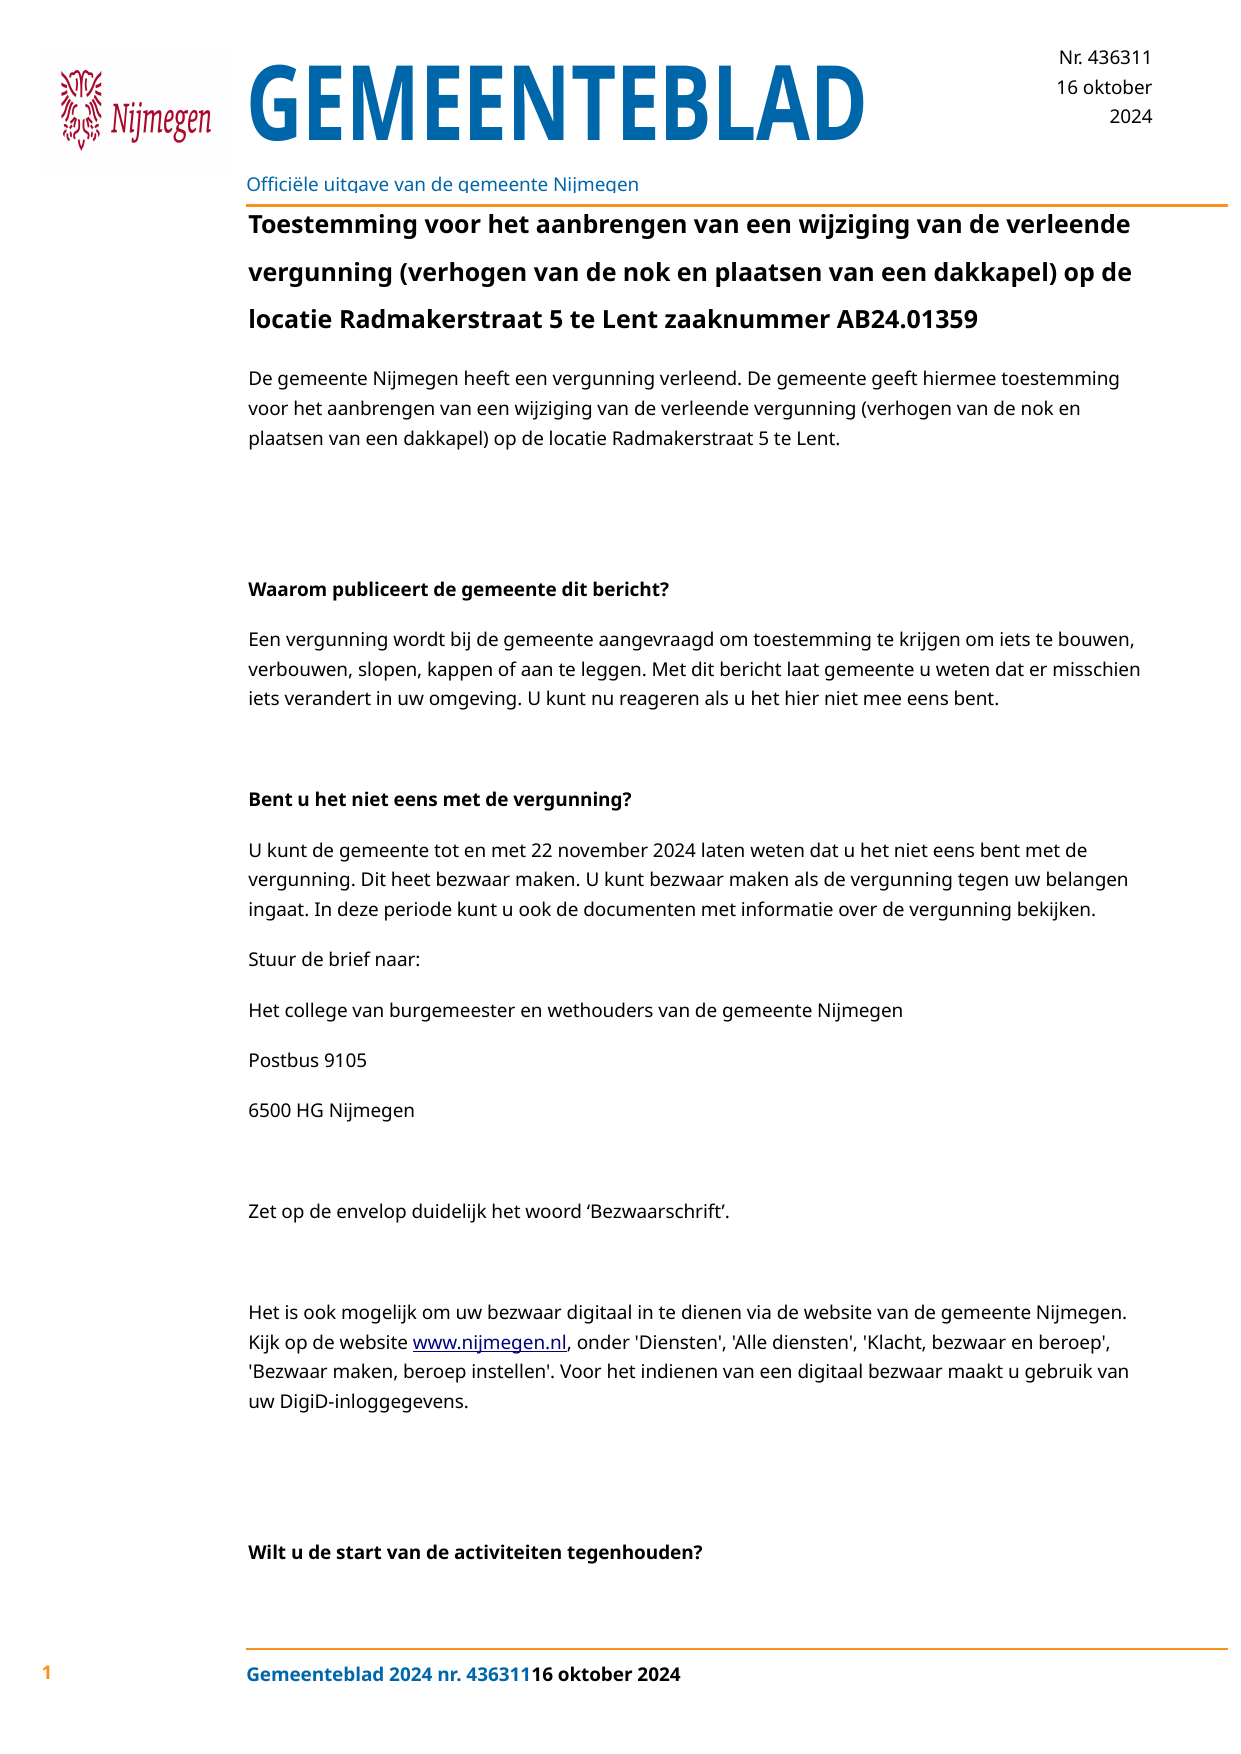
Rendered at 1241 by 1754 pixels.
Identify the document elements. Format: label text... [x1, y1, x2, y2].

text Het college van burgemeester en wethouders van de gemeente Nijmegen [248, 997, 1152, 1022]
text U kunt de gemeente tot en met 22 november 2024 laten weten dat u het niet eens bent met de vergunning. Dit heet bezwaar maken. U kunt bezwaar maken als de vergunning tegen uw belangen ingaat. In deze periode kunt u ook de documenten met informatie over de vergunning bekijken. [248, 837, 1152, 922]
text Zet op de envelop duidelijk het woord ‘Bezwaarschrift’. [248, 1198, 1152, 1224]
text Wilt u de start van de activiteiten tegenhouden? [248, 1539, 1152, 1565]
text Stuur de brief naar: [248, 946, 1152, 972]
text Toestemming voor het aanbrengen van een wijziging van de verleende vergunning (verhogen van de nok en plaatsen van een dakkapel) op de locatie Radmakerstraat 5 te Lent zaaknummer AB24.01359 [248, 207, 1152, 336]
picture [41, 47, 231, 172]
text Bent u het niet eens met de vergunning? [248, 786, 1152, 812]
text 6500 HG Nijmegen [248, 1098, 1152, 1123]
text Waarom publiceert de gemeente dit bericht? [248, 576, 1152, 602]
text De gemeente Nijmegen heeft een vergunning verleend. De gemeente geeft hiermee toestemming voor het aanbrengen van een wijziging van de verleende vergunning (verhogen van de nok en plaatsen van een dakkapel) op de locatie Radmakerstraat 5 te Lent. [248, 366, 1152, 450]
text Een vergunning wordt bij de gemeente aangevraagd om toestemming te krijgen om iets te bouwen, verbouwen, slopen, kappen of aan te leggen. Met dit bericht laat gemeente u weten dat er misschien iets verandert in uw omgeving. U kunt nu reageren als u het hier niet mee eens bent. [248, 626, 1152, 711]
text Postbus 9105 [248, 1047, 1152, 1073]
text Het is ook mogelijk om uw bezwaar digitaal in te dienen via de website van de gemeente Nijmegen. Kijk op de website www.nijmegen.nl, onder 'Diensten', 'Alle diensten', 'Klacht, bezwaar en beroep', 'Bezwaar maken, beroep instellen'. Voor het indienen van een digitaal bezwaar maakt u gebruik van uw DigiD-inloggegevens. [248, 1299, 1152, 1414]
